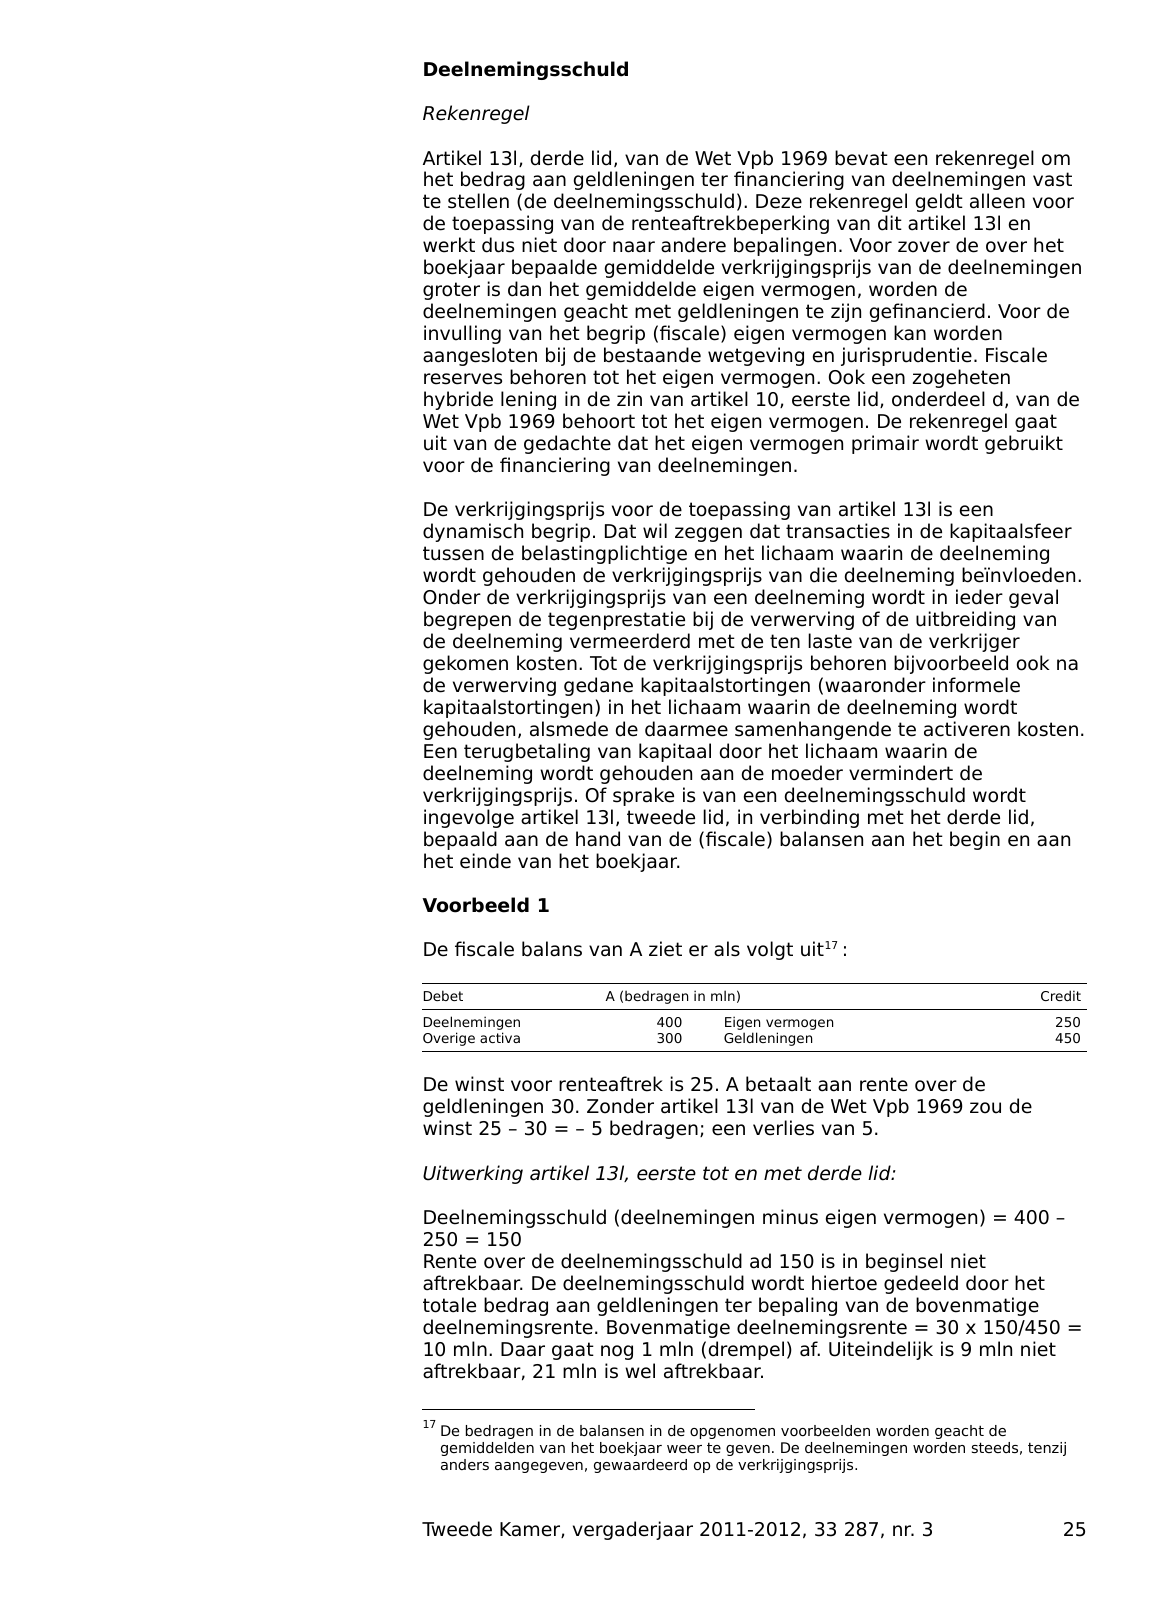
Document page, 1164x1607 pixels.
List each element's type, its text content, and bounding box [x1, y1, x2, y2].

table_cell [688, 1031, 717, 1051]
table_cell Eigen vermogen [718, 1010, 1027, 1031]
table_cell 400 [599, 1010, 688, 1031]
table_cell Deelnemingen [422, 1010, 599, 1031]
table_cell 250 [1028, 1010, 1087, 1031]
subtitle Deelnemingsschuld [422, 59, 1087, 81]
text De verkrijgingsprijs voor de toepassing van artikel 13l is een dynamisch begrip. Dat wil zeggen dat transacties in de kapitaalsfeer tussen de belastingplichtige en het lichaam waarin de deelneming wordt gehouden de verkrijgingsprijs van die deelneming beïnvloeden. Onder de verkrijgingsprijs van een deelneming wordt in ieder geval begrepen de tegenprestatie bij de verwerving of de uitbreiding van de deelneming vermeerderd met de ten laste van de verkrijger gekomen kosten. Tot de verkrijgingsprijs behoren bijvoorbeeld ook na de verwerving gedane kapitaalstortingen (waaronder informele kapitaalstortingen) in het lichaam waarin de deelneming wordt gehouden, alsmede de daarmee samenhangende te activeren kosten. Een terugbetaling van kapitaal door het lichaam waarin de deelneming wordt gehouden aan de moeder vermindert de verkrijgingsprijs. Of sprake is van een deelnemingsschuld wordt ingevolge artikel 13l, tweede lid, in verbinding met het derde lid, bepaald aan de hand van de (fiscale) balansen aan het begin en aan het einde van het boekjaar. [422, 499, 1087, 873]
text De winst voor renteaftrek is 25. A betaalt aan rente over de geldleningen 30. Zonder artikel 13l van de Wet Vpb 1969 zou de winst 25 – 30 = – 5 bedragen; een verlies van 5. [422, 1074, 1087, 1140]
subtitle Uitwerking artikel 13l, eerste tot en met derde lid: [422, 1162, 1087, 1184]
table_cell Geldleningen [718, 1031, 1027, 1051]
text Rente over de deelnemingsschuld ad 150 is in beginsel niet aftrekbaar. De deelnemingsschuld wordt hiertoe gedeeld door het totale bedrag aan geldleningen ter bepaling van de bovenmatige deelnemingsrente. Bovenmatige deelnemingsrente = 30 x 150/450 = 10 mln. Daar gaat nog 1 mln (drempel) af. Uiteindelijk is 9 mln niet aftrekbaar, 21 mln is wel aftrekbaar. [422, 1251, 1087, 1382]
subtitle Voorbeeld 1 [422, 895, 1087, 917]
text Artikel 13l, derde lid, van de Wet Vpb 1969 bevat een rekenregel om het bedrag aan geldleningen ter financiering van deelnemingen vast te stellen (de deelnemingsschuld). Deze rekenregel geldt alleen voor de toepassing van de renteaftrekbeperking van dit artikel 13l en werkt dus niet door naar andere bepalingen. Voor zover de over het boekjaar bepaalde gemiddelde verkrijgingsprijs van de deelnemingen groter is dan het gemiddelde eigen vermogen, worden de deelnemingen geacht met geldleningen te zijn gefinancierd. Voor de invulling van het begrip (fiscale) eigen vermogen kan worden aangesloten bij de bestaande wetgeving en jurisprudentie. Fiscale reserves behoren tot het eigen vermogen. Ook een zogeheten hybride lening in de zin van artikel 10, eerste lid, onderdeel d, van de Wet Vpb 1969 behoort tot het eigen vermogen. De rekenregel gaat uit van de gedachte dat het eigen vermogen primair wordt gebruikt voor de financiering van deelnemingen. [422, 147, 1087, 477]
text De fiscale balans van A ziet er als volgt uit: [422, 939, 1087, 961]
table_header Debet [422, 984, 599, 1009]
table_header Credit [874, 984, 1087, 1009]
table_cell 450 [1028, 1031, 1087, 1051]
table_header A (bedragen in mln) [599, 984, 874, 1009]
text De bedragen in de balansen in de opgenomen voorbeelden worden geacht de gemiddelden van het boekjaar weer te geven. De deelnemingen worden steeds, tenzij anders aangegeven, gewaardeerd op de verkrijgingsprijs. [422, 1418, 1087, 1474]
subtitle Rekenregel [422, 103, 1087, 125]
table_cell 300 [599, 1031, 688, 1051]
table_cell Overige activa [422, 1031, 599, 1051]
text Deelnemingsschuld (deelnemingen minus eigen vermogen) = 400 – 250 = 150 [422, 1207, 1087, 1251]
table_cell [688, 1010, 717, 1031]
